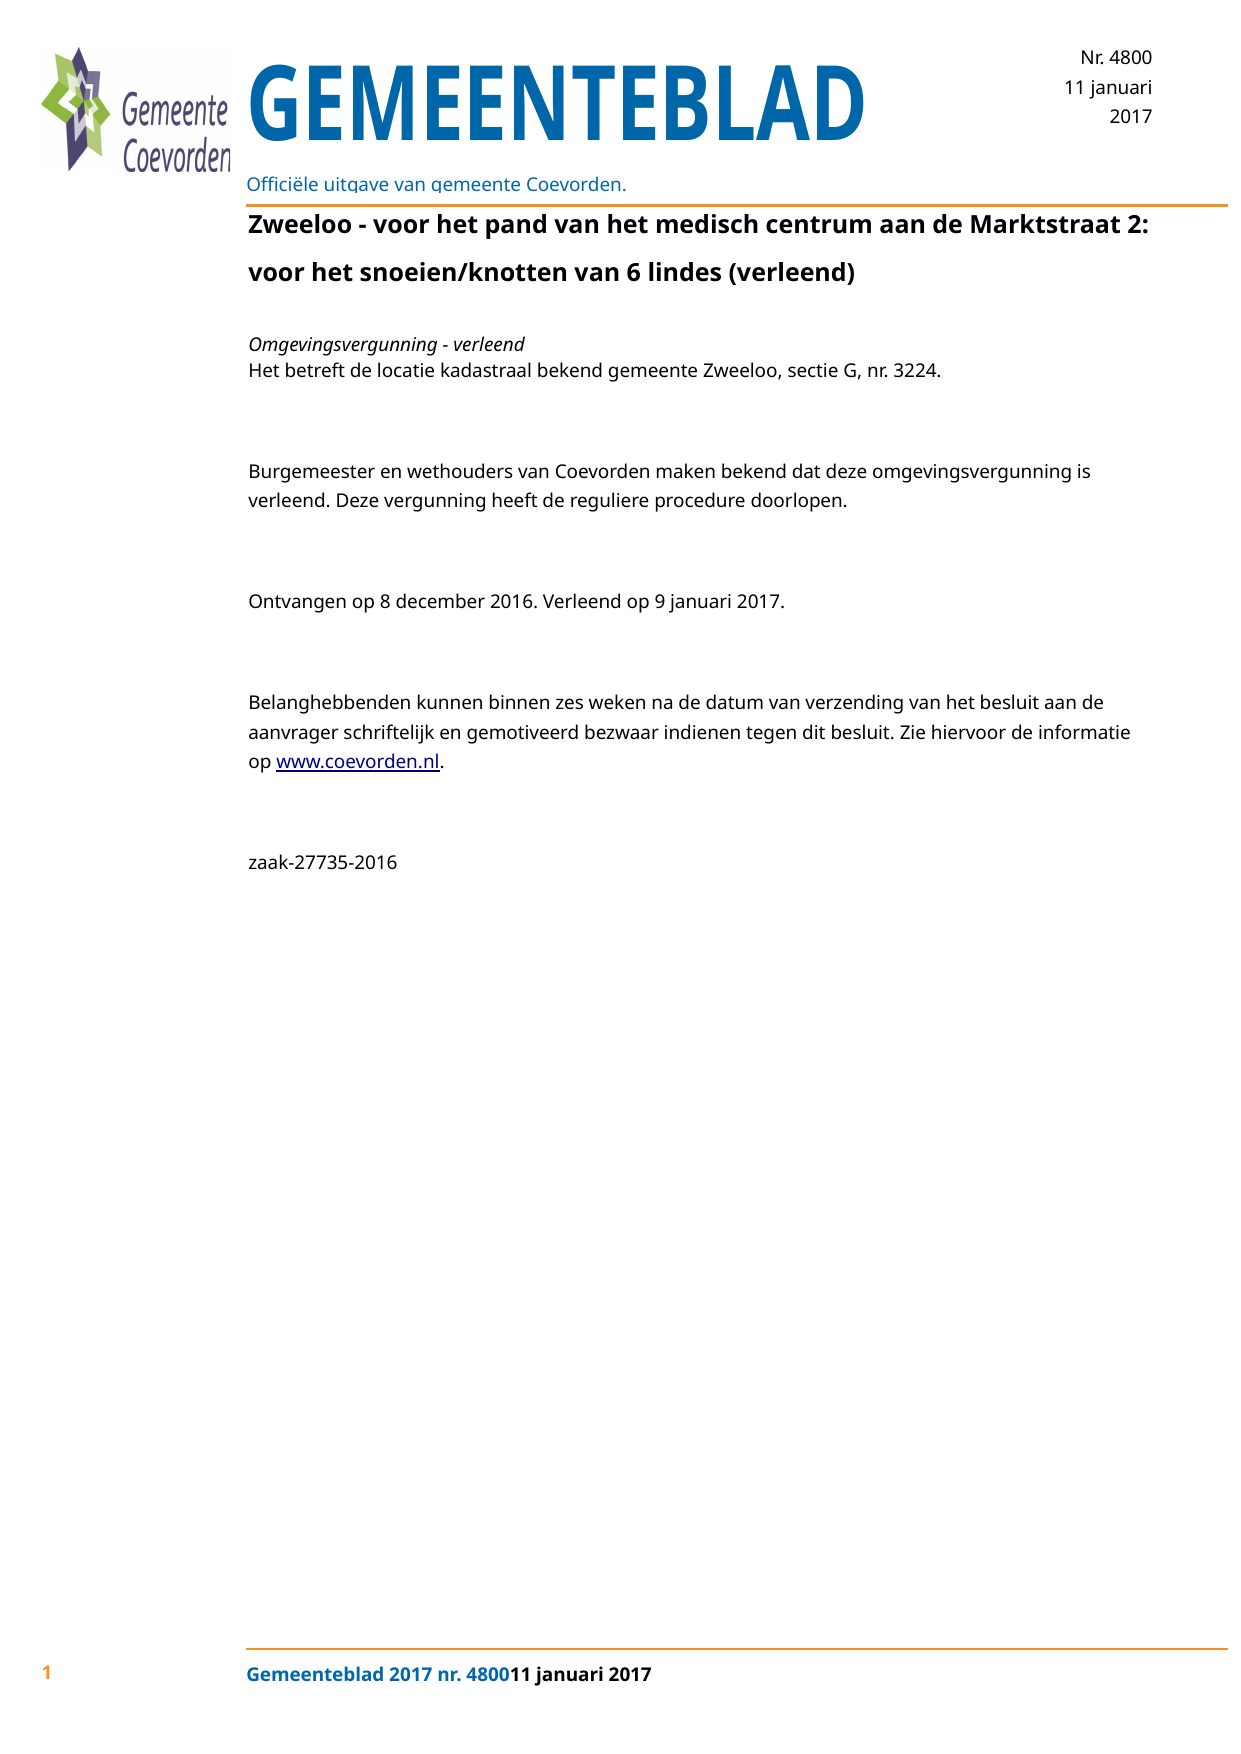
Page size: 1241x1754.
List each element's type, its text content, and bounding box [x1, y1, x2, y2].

picture [41, 47, 231, 172]
text Zweeloo - voor het pand van het medisch centrum aan de Marktstraat 2: voor het snoeien/knotten van 6 lindes (verleend) [248, 207, 1152, 288]
text Burgemeester en wethouders van Coevorden maken bekend dat deze omgevingsvergunning is verleend. Deze vergunning heeft de reguliere procedure doorlopen. [248, 458, 1152, 513]
text Ontvangen op 8 december 2016. Verleend op 9 januari 2017. [248, 588, 1152, 614]
text Belanghebbenden kunnen binnen zes weken na de datum van verzending van het besluit aan de aanvrager schriftelijk en gemotiveerd bezwaar indienen tegen dit besluit. Zie hiervoor de informatie op www.coevorden.nl. [248, 689, 1152, 774]
text Omgevingsvergunning - verleend [248, 331, 1152, 357]
text zaak-27735-2016 [248, 849, 1152, 875]
text Het betreft de locatie kadastraal bekend gemeente Zweeloo, sectie G, nr. 3224. [248, 357, 1152, 383]
